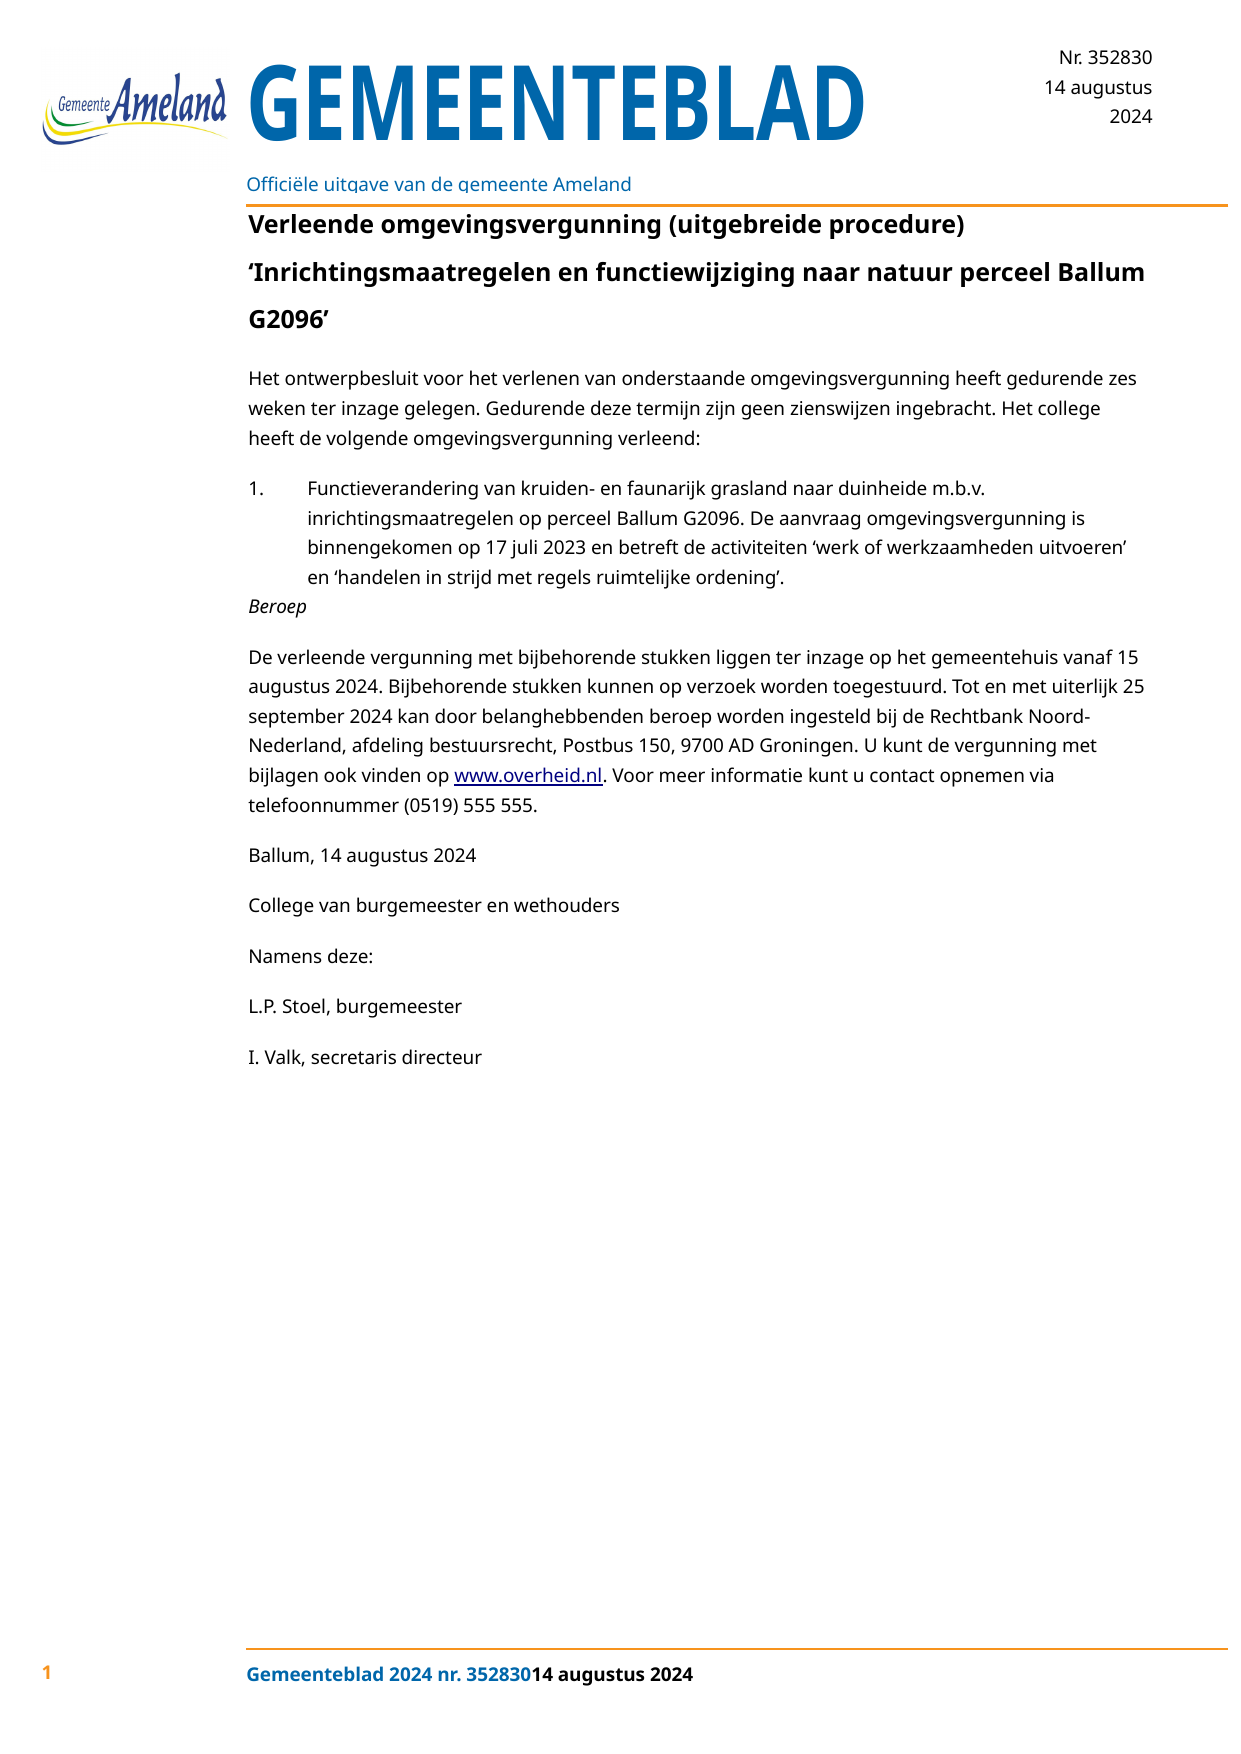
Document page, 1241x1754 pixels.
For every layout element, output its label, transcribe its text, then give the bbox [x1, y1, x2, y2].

text Ballum, 14 augustus 2024 [248, 842, 1152, 868]
text Het ontwerpbesluit voor het verlenen van onderstaande omgevingsvergunning heeft gedurende zes weken ter inzage gelegen. Gedurende deze termijn zijn geen zienswijzen ingebracht. Het college heeft de volgende omgevingsvergunning verleend: [248, 366, 1152, 450]
list Functieverandering van kruiden- en faunarijk grasland naar duinheide m.b.v. inrichtingsmaatregelen op perceel Ballum G2096. De aanvraag omgevingsvergunning is binnengekomen op 17 juli 2023 en betreft de activiteiten ‘werk of werkzaamheden uitvoeren’ en ‘handelen in strijd met regels ruimtelijke ordening’. [248, 475, 1152, 589]
text College van burgemeester en wethouders [248, 893, 1152, 918]
text Beroep [248, 593, 1152, 619]
picture [41, 47, 231, 172]
text Namens deze: [248, 943, 1152, 969]
text I. Valk, secretaris directeur [248, 1044, 1152, 1069]
text Verleende omgevingsvergunning (uitgebreide procedure) ‘Inrichtingsmaatregelen en functiewijziging naar natuur perceel Ballum G2096’ [248, 207, 1152, 336]
text De verleende vergunning met bijbehorende stukken liggen ter inzage op het gemeentehuis vanaf 15 augustus 2024. Bijbehorende stukken kunnen op verzoek worden toegestuurd. Tot en met uiterlijk 25 september 2024 kan door belanghebbenden beroep worden ingesteld bij de Rechtbank Noord-Nederland, afdeling bestuursrecht, Postbus 150, 9700 AD Groningen. U kunt de vergunning met bijlagen ook vinden op www.overheid.nl. Voor meer informatie kunt u contact opnemen via telefoonnummer (0519) 555 555. [248, 644, 1152, 817]
text L.P. Stoel, burgemeester [248, 993, 1152, 1019]
